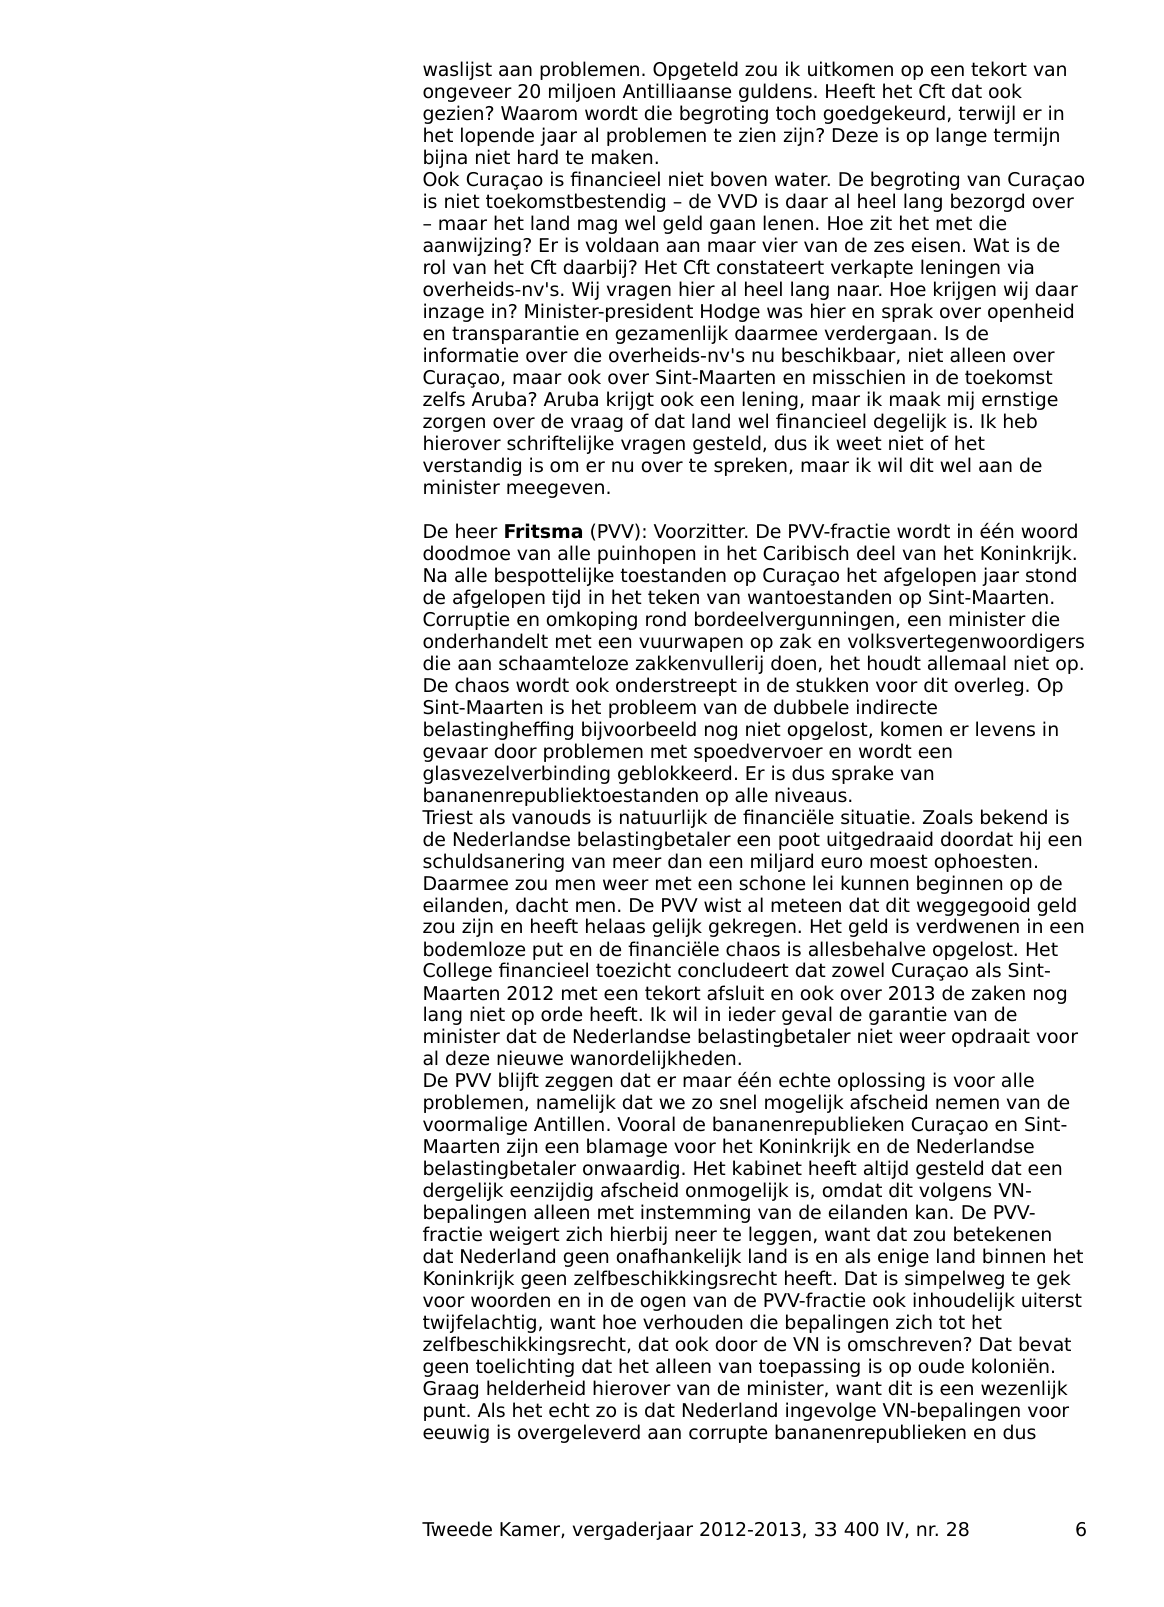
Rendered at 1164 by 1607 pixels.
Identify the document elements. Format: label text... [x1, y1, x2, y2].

text De PVV blijft zeggen dat er maar één echte oplossing is voor alle problemen, namelijk dat we zo snel mogelijk afscheid nemen van de voormalige Antillen. Vooral de bananenrepublieken Curaçao en Sint-Maarten zijn een blamage voor het Koninkrijk en de Nederlandse belastingbetaler onwaardig. Het kabinet heeft altijd gesteld dat een dergelijk eenzijdig afscheid onmogelijk is, omdat dit volgens VN-bepalingen alleen met instemming van de eilanden kan. De PVV-fractie weigert zich hierbij neer te leggen, want dat zou betekenen dat Nederland geen onafhankelijk land is en als enige land binnen het Koninkrijk geen zelfbeschikkingsrecht heeft. Dat is simpelweg te gek voor woorden en in de ogen van de PVV-fractie ook inhoudelijk uiterst twijfelachtig, want hoe verhouden die bepalingen zich tot het zelfbeschikkingsrecht, dat ook door de VN is omschreven? Dat bevat geen toelichting dat het alleen van toepassing is op oude koloniën. Graag helderheid hierover van de minister, want dit is een wezenlijk punt. Als het echt zo is dat Nederland ingevolge VN-bepalingen voor eeuwig is overgeleverd aan corrupte bananenrepublieken en dus [422, 1070, 1087, 1444]
text Triest als vanouds is natuurlijk de financiële situatie. Zoals bekend is de Nederlandse belastingbetaler een poot uitgedraaid doordat hij een schuldsanering van meer dan een miljard euro moest ophoesten. Daarmee zou men weer met een schone lei kunnen beginnen op de eilanden, dacht men. De PVV wist al meteen dat dit weggegooid geld zou zijn en heeft helaas gelijk gekregen. Het geld is verdwenen in een bodemloze put en de financiële chaos is allesbehalve opgelost. Het College financieel toezicht concludeert dat zowel Curaçao als Sint-Maarten 2012 met een tekort afsluit en ook over 2013 de zaken nog lang niet op orde heeft. Ik wil in ieder geval de garantie van de minister dat de Nederlandse belastingbetaler niet weer opdraait voor al deze nieuwe wanordelijkheden. [422, 807, 1087, 1070]
text waslijst aan problemen. Opgeteld zou ik uitkomen op een tekort van ongeveer 20 miljoen Antilliaanse guldens. Heeft het Cft dat ook gezien? Waarom wordt die begroting toch goedgekeurd, terwijl er in het lopende jaar al problemen te zien zijn? Deze is op lange termijn bijna niet hard te maken. [422, 59, 1087, 169]
text Ook Curaçao is financieel niet boven water. De begroting van Curaçao is niet toekomstbestendig – de VVD is daar al heel lang bezorgd over – maar het land mag wel geld gaan lenen. Hoe zit het met die aanwijzing? Er is voldaan aan maar vier van de zes eisen. Wat is de rol van het Cft daarbij? Het Cft constateert verkapte leningen via overheids-nv's. Wij vragen hier al heel lang naar. Hoe krijgen wij daar inzage in? Minister-president Hodge was hier en sprak over openheid en transparantie en gezamenlijk daarmee verdergaan. Is de informatie over die overheids-nv's nu beschikbaar, niet alleen over Curaçao, maar ook over Sint-Maarten en misschien in de toekomst zelfs Aruba? Aruba krijgt ook een lening, maar ik maak mij ernstige zorgen over de vraag of dat land wel financieel degelijk is. Ik heb hierover schriftelijke vragen gesteld, dus ik weet niet of het verstandig is om er nu over te spreken, maar ik wil dit wel aan de minister meegeven. [422, 169, 1087, 499]
text De heer Fritsma (PVV): Voorzitter. De PVV-fractie wordt in één woord doodmoe van alle puinhopen in het Caribisch deel van het Koninkrijk. Na alle bespottelijke toestanden op Curaçao het afgelopen jaar stond de afgelopen tijd in het teken van wantoestanden op Sint-Maarten. Corruptie en omkoping rond bordeelvergunningen, een minister die onderhandelt met een vuurwapen op zak en volksvertegenwoordigers die aan schaamteloze zakkenvullerij doen, het houdt allemaal niet op. De chaos wordt ook onderstreept in de stukken voor dit overleg. Op Sint-Maarten is het probleem van de dubbele indirecte belastingheffing bijvoorbeeld nog niet opgelost, komen er levens in gevaar door problemen met spoedvervoer en wordt een glasvezelverbinding geblokkeerd. Er is dus sprake van bananenrepubliektoestanden op alle niveaus. [422, 521, 1087, 807]
